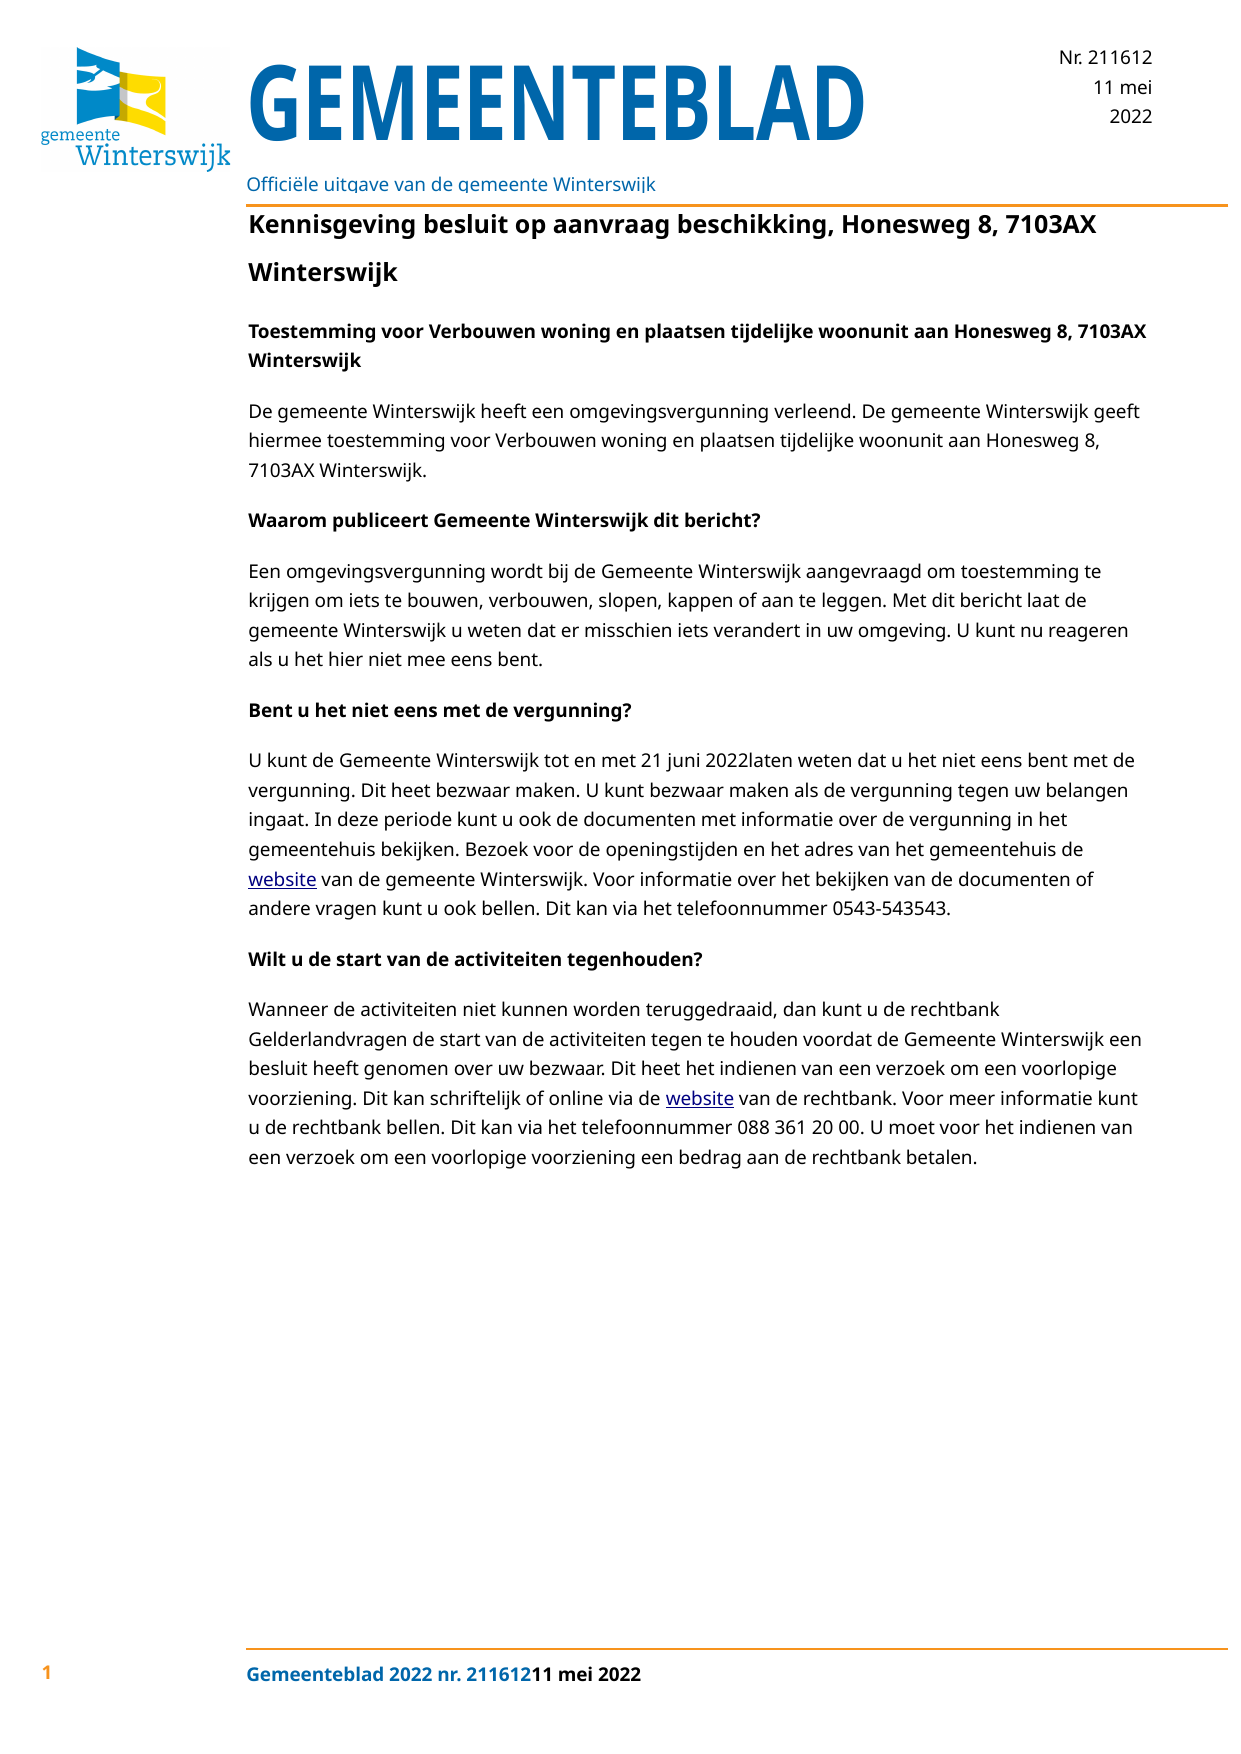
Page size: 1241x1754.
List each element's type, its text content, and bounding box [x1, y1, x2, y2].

text Wilt u de start van de activiteiten tegenhouden? [248, 946, 1152, 972]
text Bent u het niet eens met de vergunning? [248, 697, 1152, 723]
text Wanneer de activiteiten niet kunnen worden teruggedraaid, dan kunt u de rechtbank Gelderlandvragen de start van de activiteiten tegen te houden voordat de Gemeente Winterswijk een besluit heeft genomen over uw bezwaar. Dit heet het indienen van een verzoek om een voorlopige voorziening. Dit kan schriftelijk of online via de website van de rechtbank. Voor meer informatie kunt u de rechtbank bellen. Dit kan via het telefoonnummer 088 361 20 00. U moet voor het indienen van een verzoek om een voorlopige voorziening een bedrag aan de rechtbank betalen. [248, 996, 1152, 1170]
text Kennisgeving besluit op aanvraag beschikking, Honesweg 8, 7103AX Winterswijk [248, 207, 1152, 288]
text U kunt de Gemeente Winterswijk tot en met 21 juni 2022laten weten dat u het niet eens bent met de vergunning. Dit heet bezwaar maken. U kunt bezwaar maken als de vergunning tegen uw belangen ingaat. In deze periode kunt u ook de documenten met informatie over de vergunning in het gemeentehuis bekijken. Bezoek voor de openingstijden en het adres van het gemeentehuis de website van de gemeente Winterswijk. Voor informatie over het bekijken van de documenten of andere vragen kunt u ook bellen. Dit kan via het telefoonnummer 0543-543543. [248, 747, 1152, 921]
picture [225, 153, 231, 162]
text Toestemming voor Verbouwen woning en plaatsen tijdelijke woonunit aan Honesweg 8, 7103AX Winterswijk [248, 318, 1152, 373]
picture [41, 47, 231, 172]
text Een omgevingsvergunning wordt bij de Gemeente Winterswijk aangevraagd om toestemming te krijgen om iets te bouwen, verbouwen, slopen, kappen of aan te leggen. Met dit bericht laat de gemeente Winterswijk u weten dat er misschien iets verandert in uw omgeving. U kunt nu reageren als u het hier niet mee eens bent. [248, 558, 1152, 672]
text De gemeente Winterswijk heeft een omgevingsvergunning verleend. De gemeente Winterswijk geeft hiermee toestemming voor Verbouwen woning en plaatsen tijdelijke woonunit aan Honesweg 8, 7103AX Winterswijk. [248, 398, 1152, 483]
text Waarom publiceert Gemeente Winterswijk dit bericht? [248, 507, 1152, 533]
